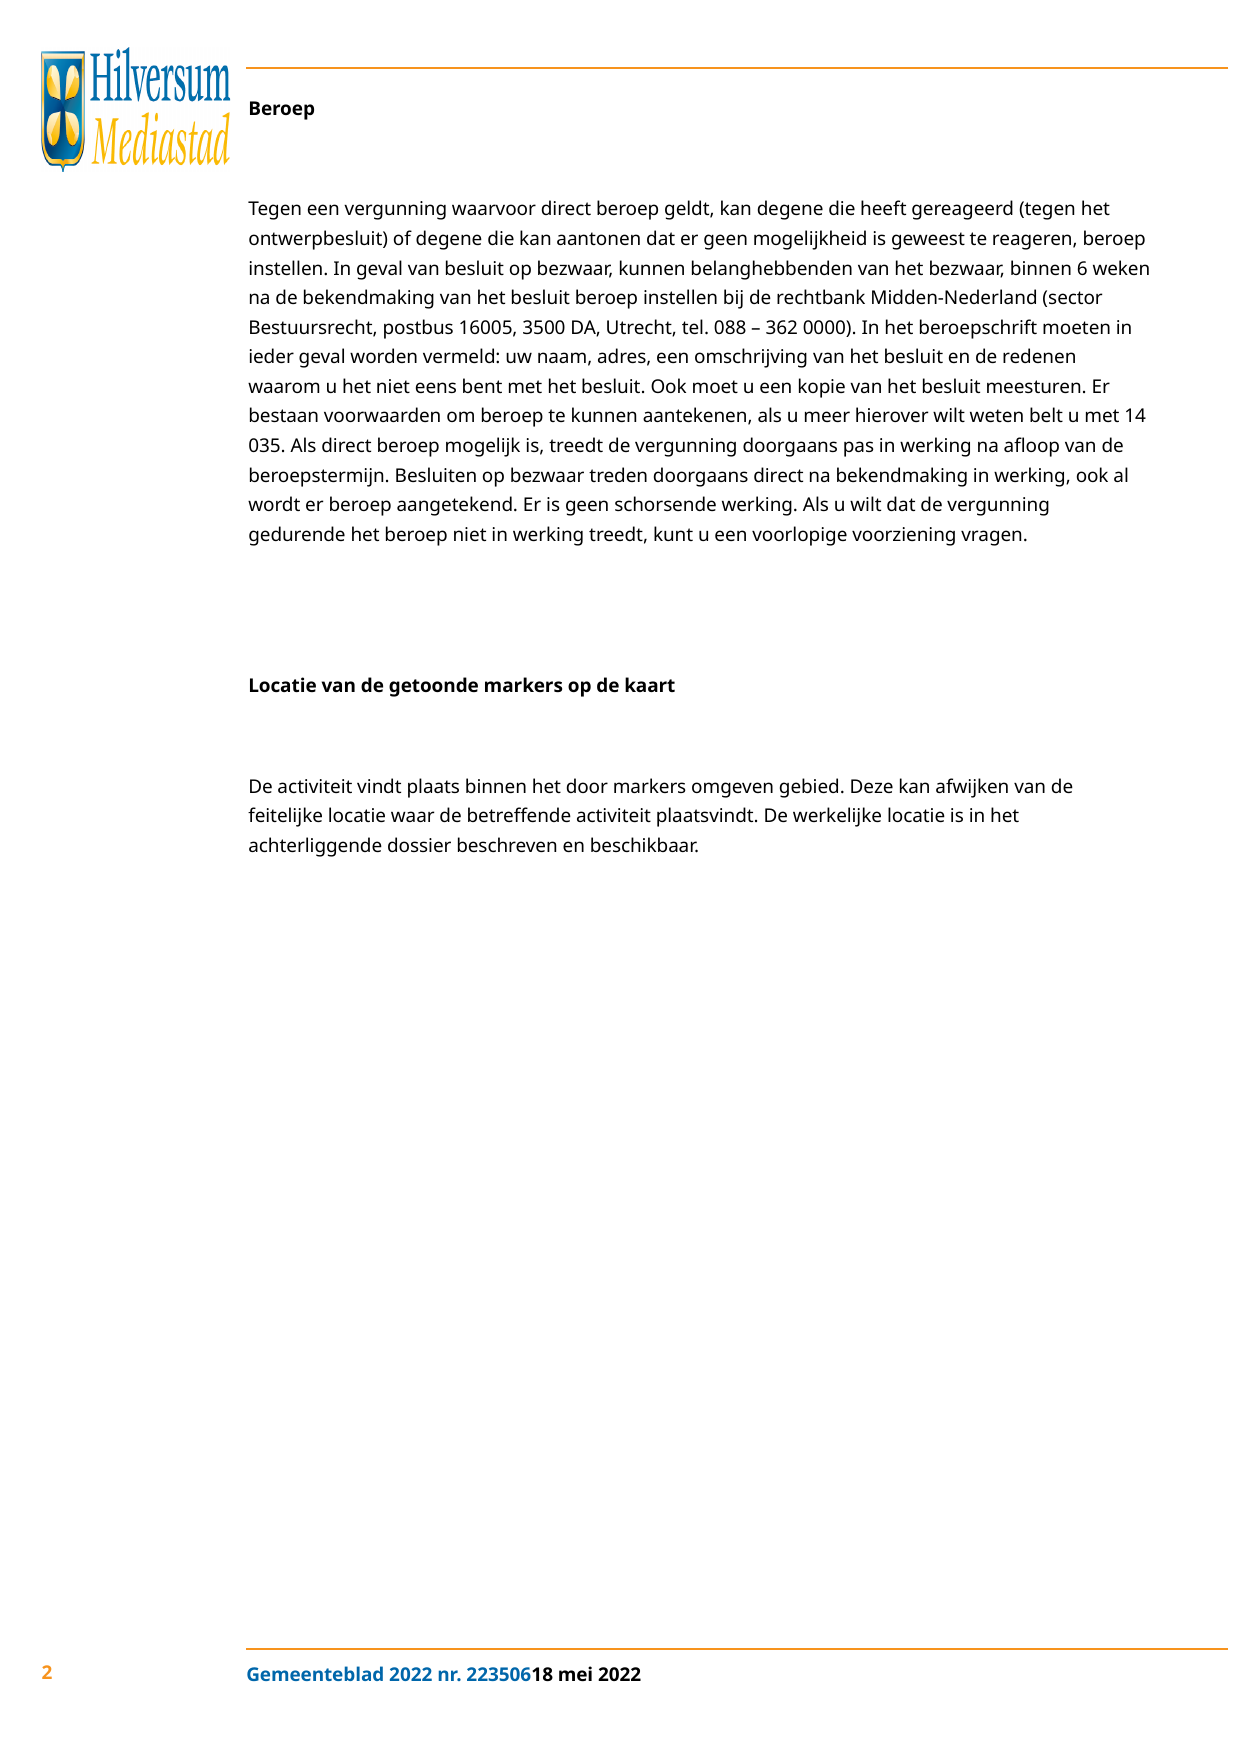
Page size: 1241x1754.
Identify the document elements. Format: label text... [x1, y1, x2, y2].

text De activiteit vindt plaats binnen het door markers omgeven gebied. Deze kan afwijken van de feitelijke locatie waar de betreffende activiteit plaatsvindt. De werkelijke locatie is in het achterliggende dossier beschreven en beschikbaar. [248, 773, 1152, 858]
picture [41, 47, 231, 172]
text Tegen een vergunning waarvoor direct beroep geldt, kan degene die heeft gereageerd (tegen het ontwerpbesluit) of degene die kan aantonen dat er geen mogelijkheid is geweest te reageren, beroep instellen. In geval van besluit op bezwaar, kunnen belanghebbenden van het bezwaar, binnen 6 weken na de bekendmaking van het besluit beroep instellen bij de rechtbank Midden-Nederland (sector Bestuursrecht, postbus 16005, 3500 DA, Utrecht, tel. 088 – 362 0000). In het beroepschrift moeten in ieder geval worden vermeld: uw naam, adres, een omschrijving van het besluit en de redenen waarom u het niet eens bent met het besluit. Ook moet u een kopie van het besluit meesturen. Er bestaan voorwaarden om beroep te kunnen aantekenen, als u meer hierover wilt weten belt u met 14 035. Als direct beroep mogelijk is, treedt de vergunning doorgaans pas in werking na afloop van de beroepstermijn. Besluiten op bezwaar treden doorgaans direct na bekendmaking in werking, ook al wordt er beroep aangetekend. Er is geen schorsende werking. Als u wilt dat de vergunning gedurende het beroep niet in werking treedt, kunt u een voorlopige voorziening vragen. [248, 196, 1152, 547]
text Locatie van de getoonde markers op de kaart [248, 672, 1152, 698]
text Beroep [248, 95, 1152, 121]
